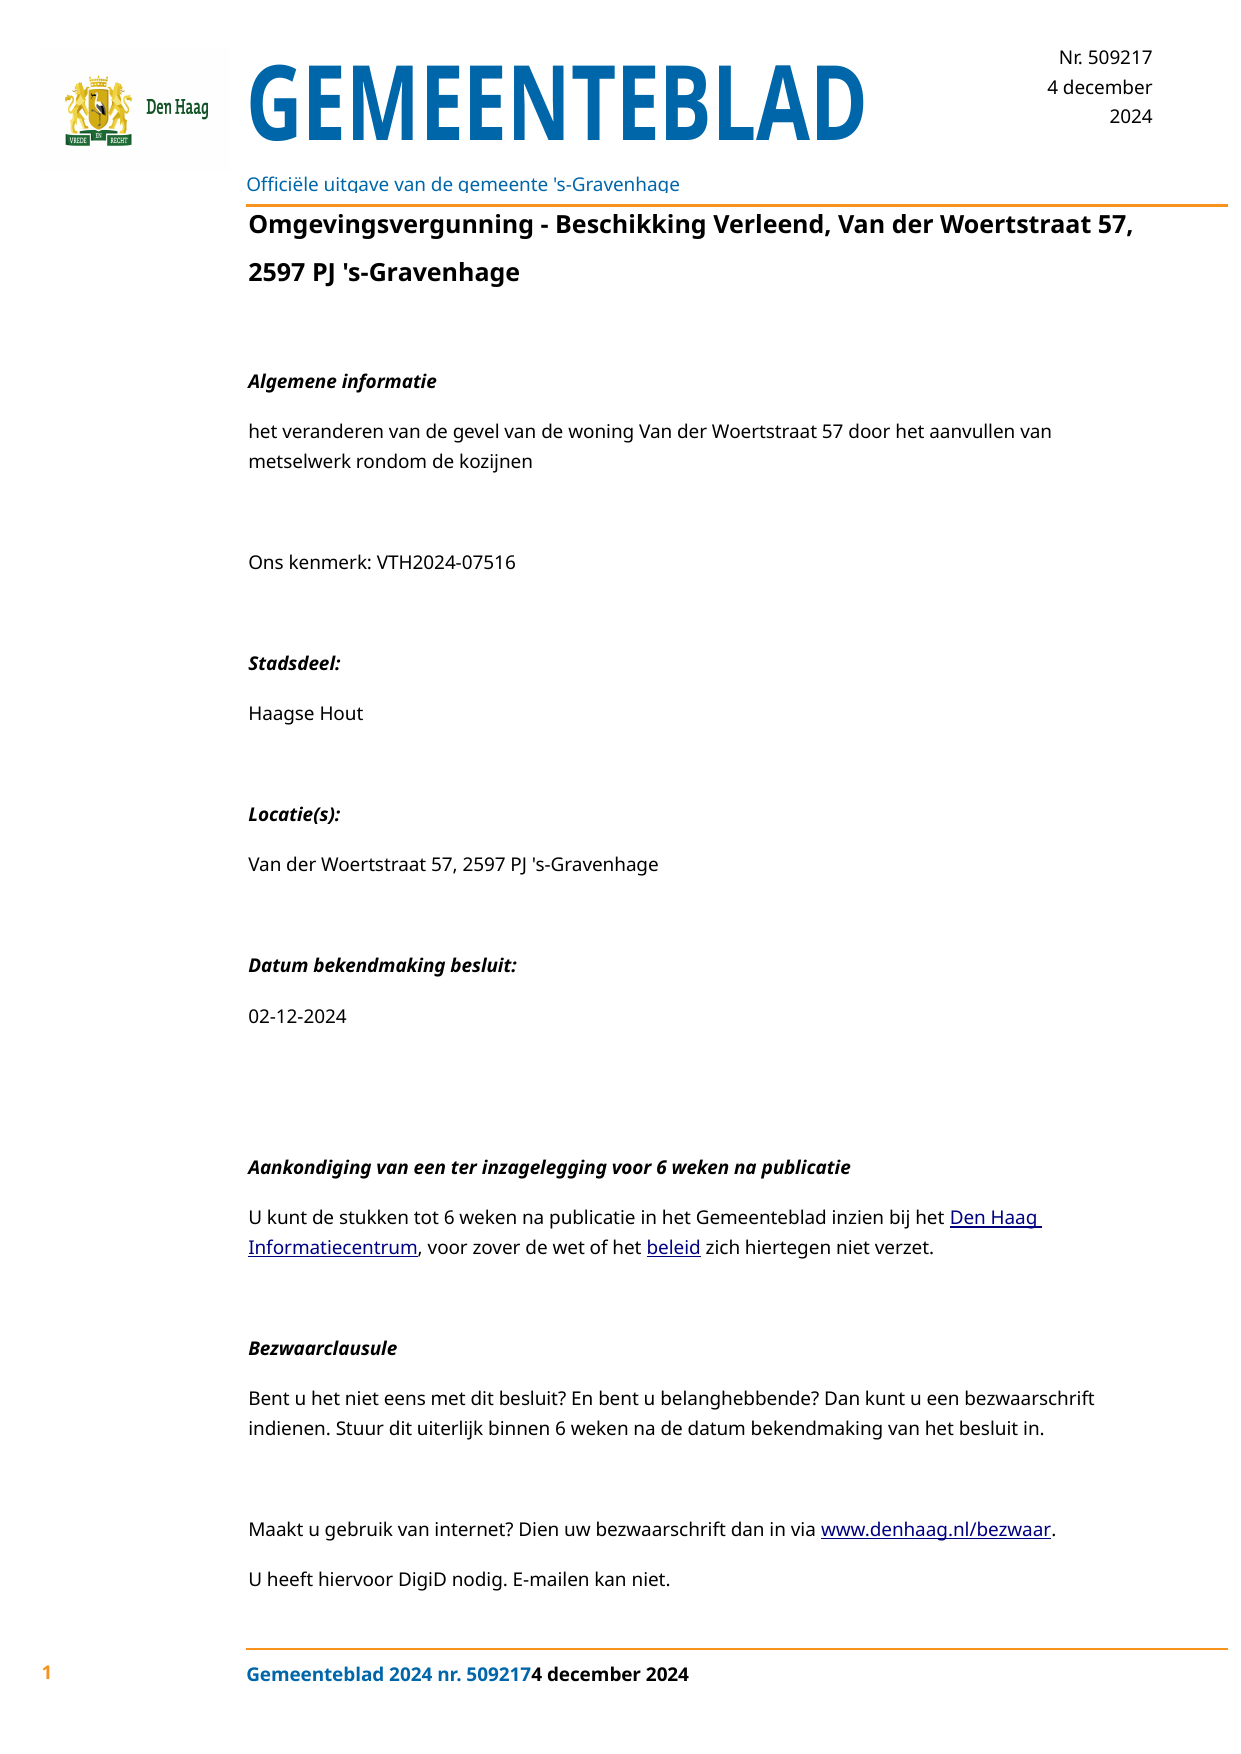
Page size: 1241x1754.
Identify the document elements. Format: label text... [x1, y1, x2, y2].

text Datum bekendmaking besluit: [248, 952, 1152, 978]
text 02-12-2024 [248, 1003, 1152, 1029]
text Bezwaarclausule [248, 1335, 1152, 1361]
text Haagse Hout [248, 700, 1152, 726]
text Aankondiging van een ter inzagelegging voor 6 weken na publicatie [248, 1154, 1152, 1180]
text het veranderen van de gevel van de woning Van der Woertstraat 57 door het aanvullen van metselwerk rondom de kozijnen [248, 419, 1152, 474]
text Van der Woertstraat 57, 2597 PJ 's-Gravenhage [248, 852, 1152, 877]
text Maakt u gebruik van internet? Dien uw bezwaarschrift dan in via www.denhaag.nl/bezwaar. [248, 1516, 1152, 1542]
text Omgevingsvergunning - Beschikking Verleend, Van der Woertstraat 57, 2597 PJ 's-Gravenhage [248, 207, 1152, 288]
text Locatie(s): [248, 801, 1152, 827]
text Ons kenmerk: VTH2024-07516 [248, 549, 1152, 575]
text Algemene informatie [248, 368, 1152, 394]
text U heeft hiervoor DigiD nodig. E-mailen kan niet. [248, 1566, 1152, 1592]
text Stadsdeel: [248, 650, 1152, 676]
picture [41, 47, 231, 172]
text U kunt de stukken tot 6 weken na publicatie in het Gemeenteblad inzien bij het Den Haag Informatiecentrum, voor zover de wet of het beleid zich hiertegen niet verzet. [248, 1204, 1152, 1260]
text Bent u het niet eens met dit besluit? En bent u belanghebbende? Dan kunt u een bezwaarschrift indienen. Stuur dit uiterlijk binnen 6 weken na de datum bekendmaking van het besluit in. [248, 1385, 1152, 1441]
